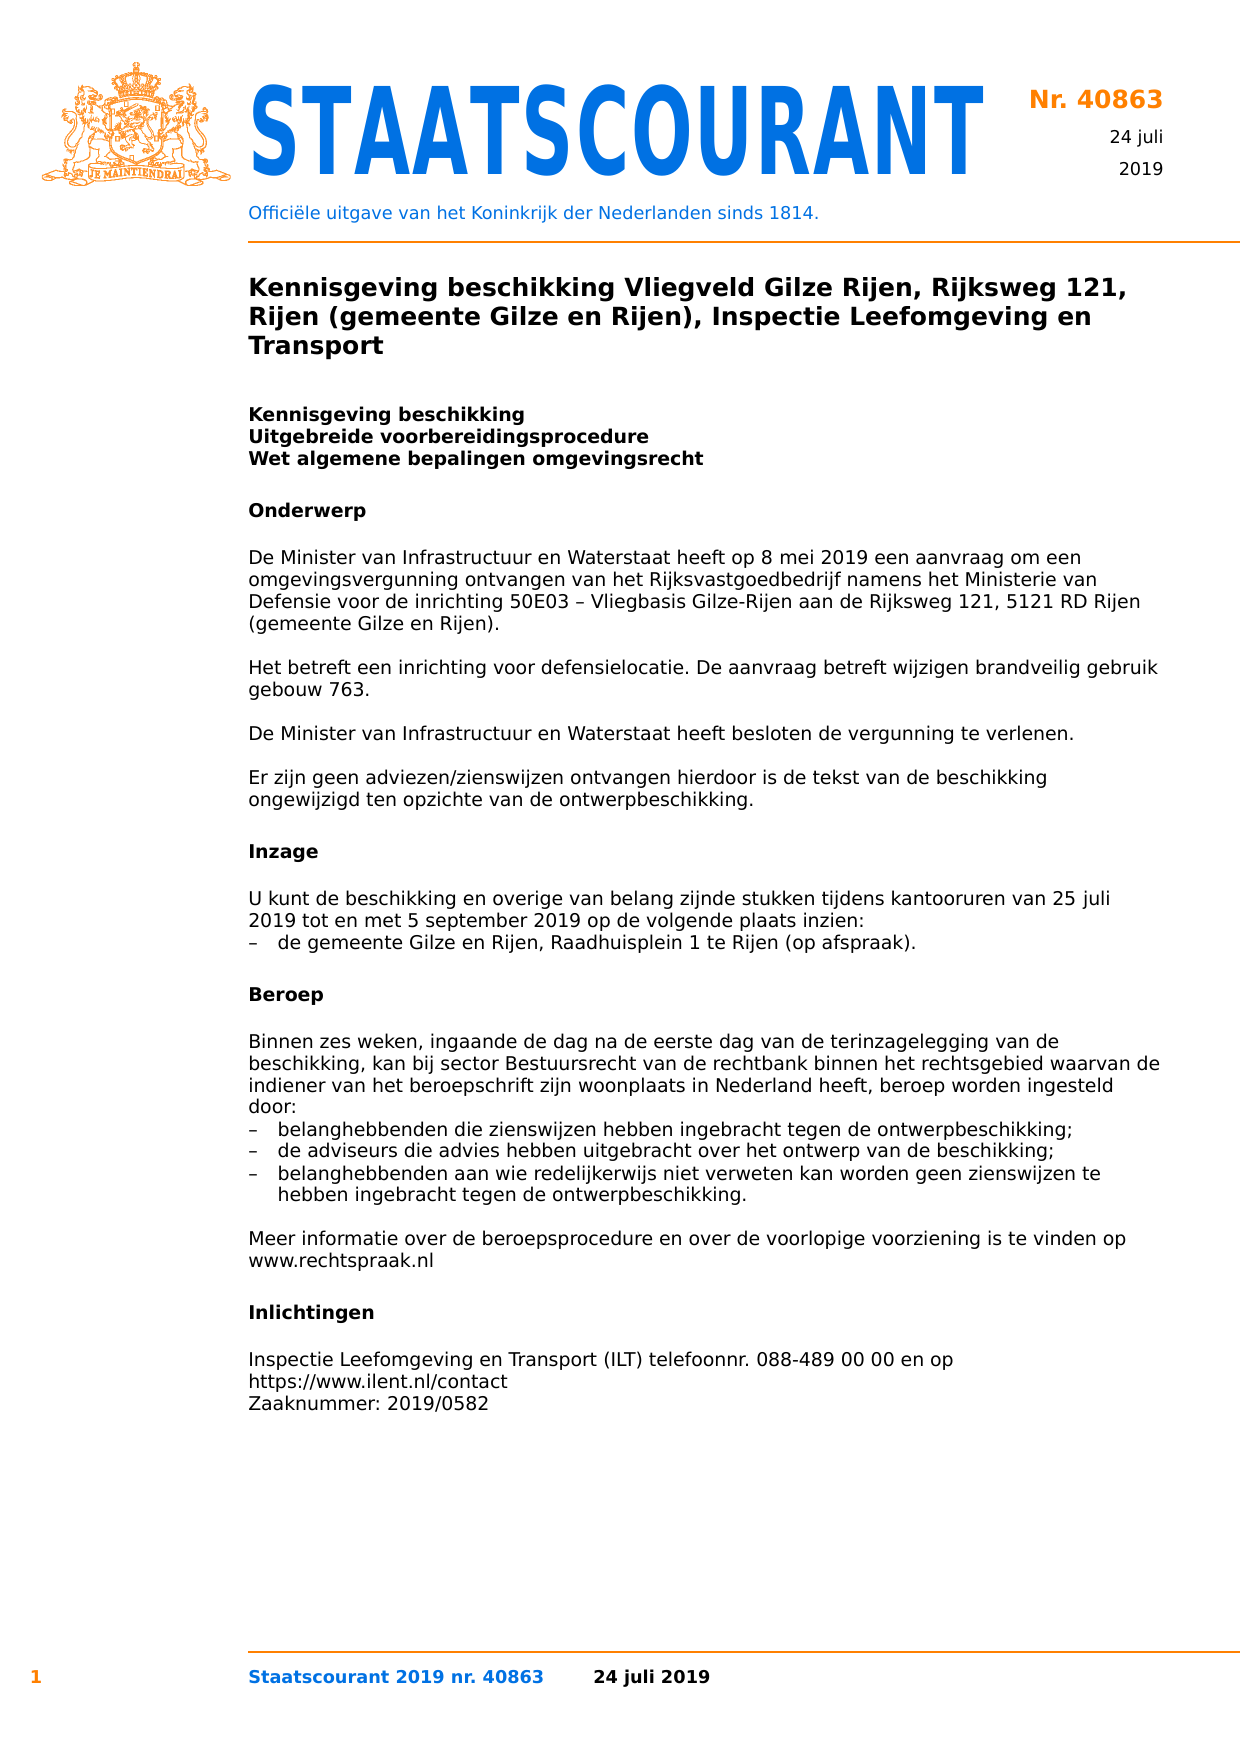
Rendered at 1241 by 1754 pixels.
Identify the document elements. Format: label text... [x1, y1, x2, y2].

subtitle Onderwerp [248, 500, 1163, 522]
subtitle Inlichtingen [248, 1302, 1163, 1324]
text Er zijn geen adviezen/zienswijzen ontvangen hierdoor is de tekst van de beschikking ongewijzigd ten opzichte van de ontwerpbeschikking. [248, 767, 1163, 811]
subtitle Inzage [248, 841, 1163, 863]
text – de gemeente Gilze en Rijen, Raadhuisplein 1 te Rijen (op afspraak). [248, 932, 1163, 953]
text – de adviseurs die advies hebben uitgebracht over het ontwerp van de beschikking; [248, 1140, 1163, 1162]
subtitle Beroep [248, 983, 1163, 1006]
text Zaaknummer: 2019/0582 [248, 1393, 1163, 1415]
subtitle Kennisgeving beschikking Vliegveld Gilze Rijen, Rijksweg 121, Rijen (gemeente Gilze en Rijen), Inspectie Leefomgeving en Transport [248, 273, 1163, 361]
table_cell Officiële uitgave van het Koninkrijk der Nederlanden sinds 1814. [248, 203, 1240, 241]
text U kunt de beschikking en overige van belang zijnde stukken tijdens kantooruren van 25 juli 2019 tot en met 5 september 2019 op de volgende plaats inzien: [248, 888, 1163, 932]
text De Minister van Infrastructuur en Waterstaat heeft op 8 mei 2019 een aanvraag om een omgevingsvergunning ontvangen van het Rijksvastgoedbedrijf namens het Ministerie van Defensie voor de inrichting 50E03 – Vliegbasis Gilze-Rijen aan de Rijksweg 121, 5121 RD Rijen (gemeente Gilze en Rijen). [248, 547, 1163, 635]
table_cell 24 juli [998, 121, 1240, 153]
text Het betreft een inrichting voor defensielocatie. De aanvraag betreft wijzigen brandveilig gebruik gebouw 763. [248, 657, 1163, 701]
text Binnen zes weken, ingaande de dag na de eerste dag van de terinzagelegging van de beschikking, kan bij sector Bestuursrecht van de rechtbank binnen het rechtsgebied waarvan de indiener van het beroepschrift zijn woonplaats in Nederland heeft, beroep worden ingesteld door: [248, 1031, 1163, 1118]
text Uitgebreide voorbereidingsprocedure [248, 426, 1163, 448]
picture [41, 62, 231, 186]
text Inspectie Leefomgeving en Transport (ILT) telefoonnr. 088-489 00 00 en op https://www.ilent.nl/contact [248, 1349, 1163, 1393]
table_header STAATSCOURANT [248, 62, 998, 203]
table_header [25, 62, 248, 241]
table_header Nr. 40863 [998, 62, 1240, 121]
text Kennisgeving beschikking [248, 404, 1163, 426]
text Meer informatie over de beroepsprocedure en over de voorlopige voorziening is te vinden op www.rechtspraak.nl [248, 1228, 1163, 1272]
text Wet algemene bepalingen omgevingsrecht [248, 448, 1163, 470]
text – belanghebbenden die zienswijzen hebben ingebracht tegen de ontwerpbeschikking; [248, 1118, 1163, 1140]
text – belanghebbenden aan wie redelijkerwijs niet verweten kan worden geen zienswijzen te hebben ingebracht tegen de ontwerpbeschikking. [248, 1162, 1163, 1206]
table_cell 2019 [998, 153, 1240, 203]
text De Minister van Infrastructuur en Waterstaat heeft besloten de vergunning te verlenen. [248, 723, 1163, 745]
